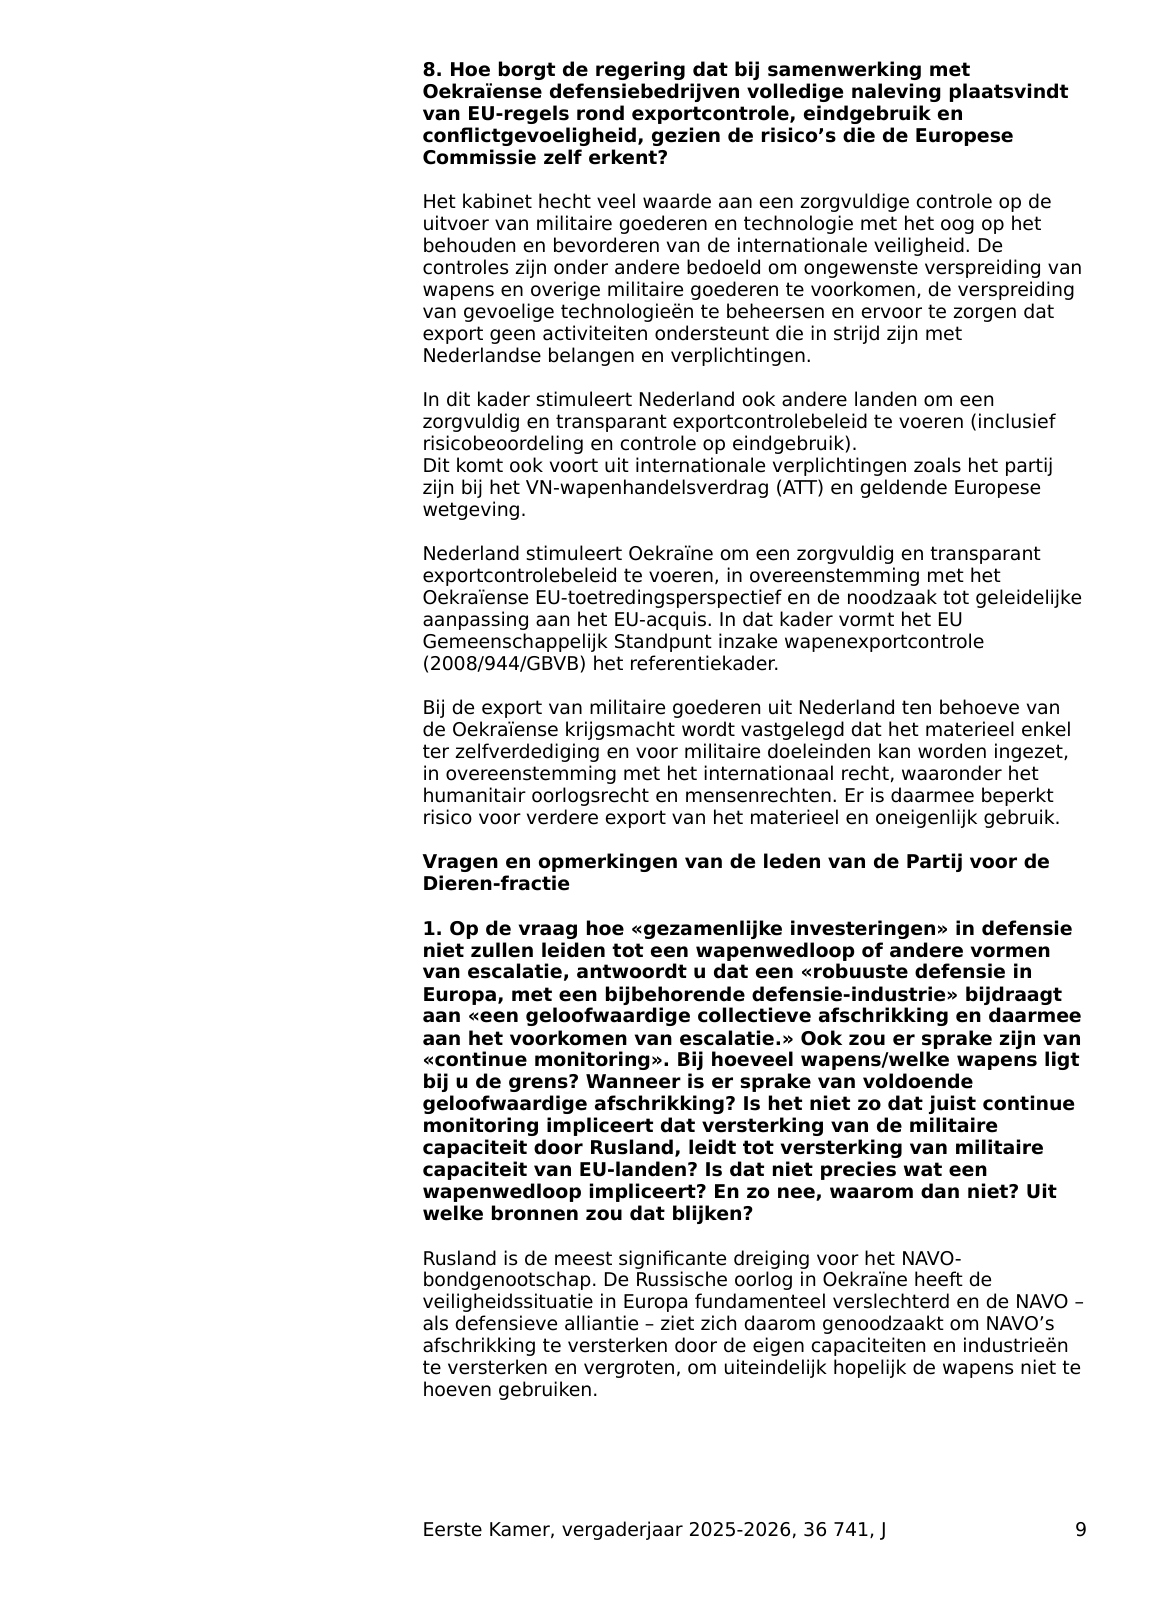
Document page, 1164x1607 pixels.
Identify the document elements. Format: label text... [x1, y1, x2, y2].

text Nederland stimuleert Oekraïne om een zorgvuldig en transparant exportcontrolebeleid te voeren, in overeenstemming met het Oekraïense EU-toetredingsperspectief en de noodzaak tot geleidelijke aanpassing aan het EU-acquis. In dat kader vormt het EU Gemeenschappelijk Standpunt inzake wapenexportcontrole (2008/944/GBVB) het referentiekader. [422, 543, 1087, 675]
text 1. Op de vraag hoe «gezamenlijke investeringen» in defensie niet zullen leiden tot een wapenwedloop of andere vormen van escalatie, antwoordt u dat een «robuuste defensie in Europa, met een bijbehorende defensie-industrie» bijdraagt aan «een geloofwaardige collectieve afschrikking en daarmee aan het voorkomen van escalatie.» Ook zou er sprake zijn van «continue monitoring». Bij hoeveel wapens/welke wapens ligt bij u de grens? Wanneer is er sprake van voldoende geloofwaardige afschrikking? Is het niet zo dat juist continue monitoring impliceert dat versterking van de militaire capaciteit door Rusland, leidt tot versterking van militaire capaciteit van EU-landen? Is dat niet precies wat een wapenwedloop impliceert? En zo nee, waarom dan niet? Uit welke bronnen zou dat blijken? [422, 917, 1087, 1225]
text In dit kader stimuleert Nederland ook andere landen om een zorgvuldig en transparant exportcontrolebeleid te voeren (inclusief risicobeoordeling en controle op eindgebruik). [422, 389, 1087, 455]
text 8. Hoe borgt de regering dat bij samenwerking met Oekraïense defensiebedrijven volledige naleving plaatsvindt van EU-regels rond exportcontrole, eindgebruik en conflictgevoeligheid, gezien de risico’s die de Europese Commissie zelf erkent? [422, 59, 1087, 169]
text Vragen en opmerkingen van de leden van de Partij voor de Dieren-fractie [422, 851, 1087, 895]
text Dit komt ook voort uit internationale verplichtingen zoals het partij zijn bij het VN-wapenhandelsverdrag (ATT) en geldende Europese wetgeving. [422, 455, 1087, 521]
text Rusland is de meest significante dreiging voor het NAVO-bondgenootschap. De Russische oorlog in Oekraïne heeft de veiligheidssituatie in Europa fundamenteel verslechterd en de NAVO – als defensieve alliantie – ziet zich daarom genoodzaakt om NAVO’s afschrikking te versterken door de eigen capaciteiten en industrieën te versterken en vergroten, om uiteindelijk hopelijk de wapens niet te hoeven gebruiken. [422, 1247, 1087, 1401]
text Het kabinet hecht veel waarde aan een zorgvuldige controle op de uitvoer van militaire goederen en technologie met het oog op het behouden en bevorderen van de internationale veiligheid. De controles zijn onder andere bedoeld om ongewenste verspreiding van wapens en overige militaire goederen te voorkomen, de verspreiding van gevoelige technologieën te beheersen en ervoor te zorgen dat export geen activiteiten ondersteunt die in strijd zijn met Nederlandse belangen en verplichtingen. [422, 191, 1087, 367]
text Bij de export van militaire goederen uit Nederland ten behoeve van de Oekraïense krijgsmacht wordt vastgelegd dat het materieel enkel ter zelfverdediging en voor militaire doeleinden kan worden ingezet, in overeenstemming met het internationaal recht, waaronder het humanitair oorlogsrecht en mensenrechten. Er is daarmee beperkt risico voor verdere export van het materieel en oneigenlijk gebruik. [422, 697, 1087, 829]
